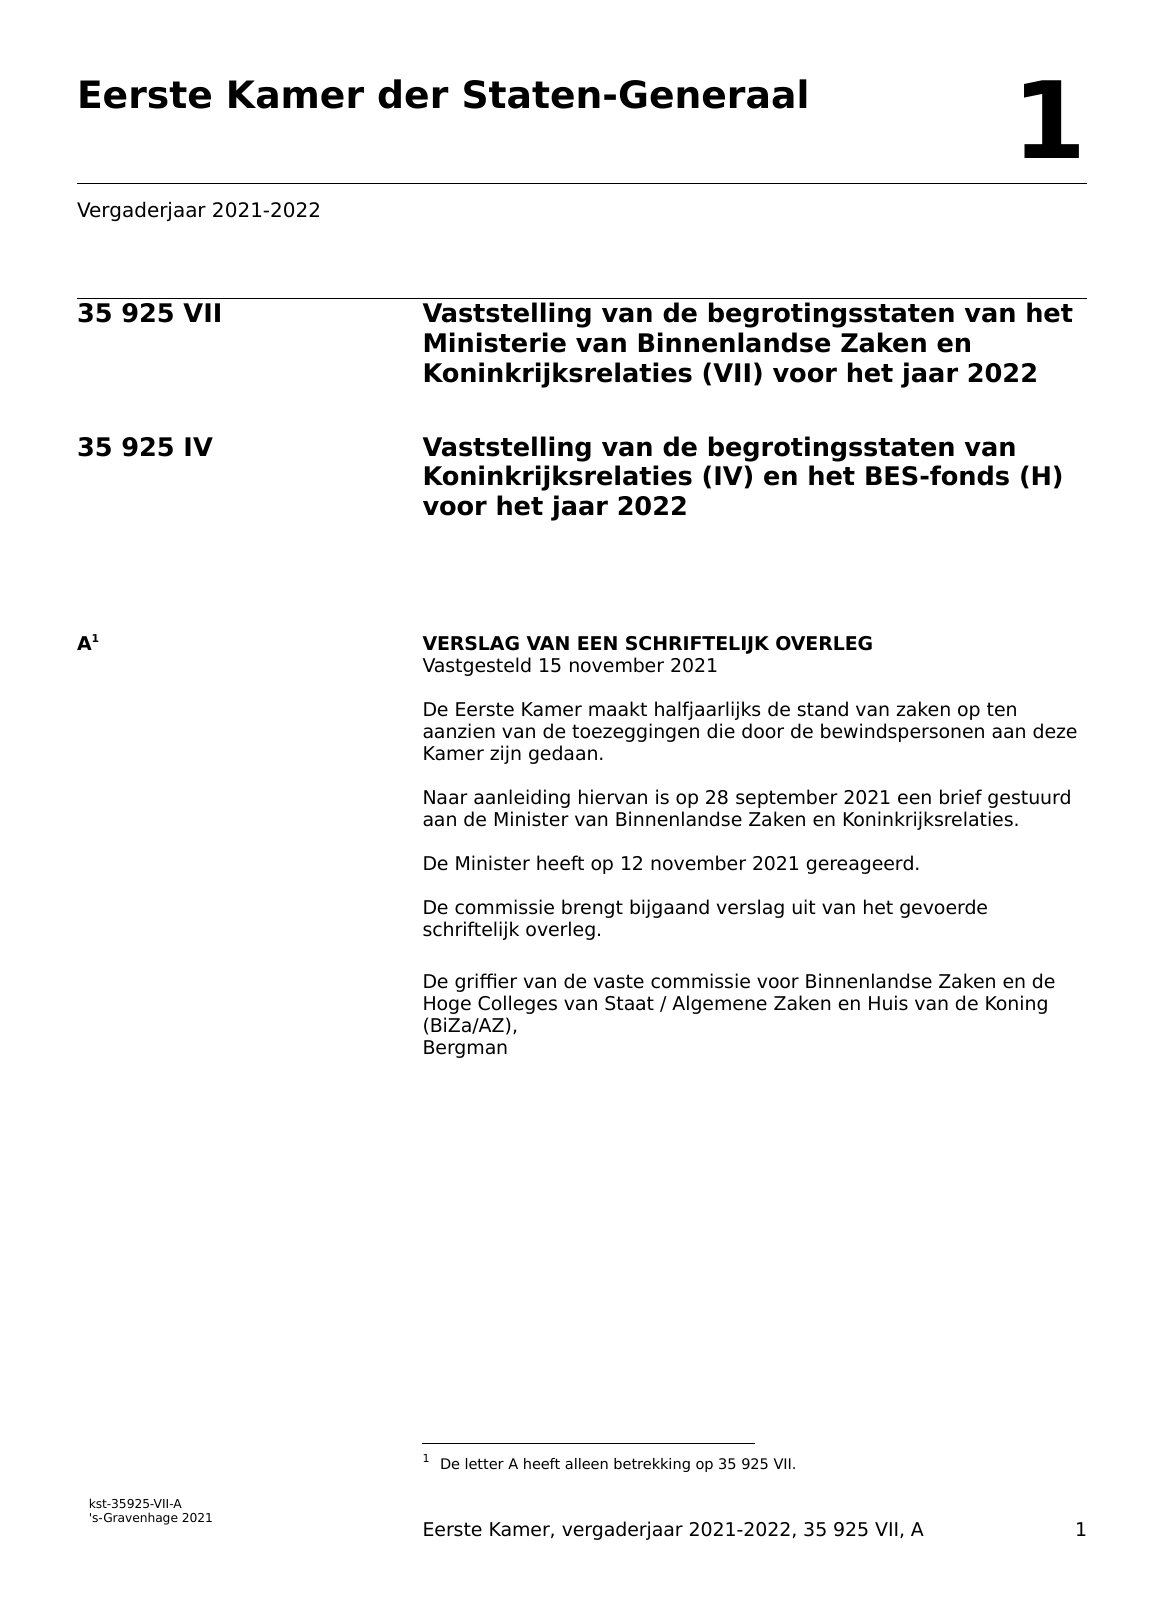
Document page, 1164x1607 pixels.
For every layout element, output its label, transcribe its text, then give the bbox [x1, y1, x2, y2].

text 's-Gravenhage 2021 [88, 1511, 323, 1525]
subtitle 35 925 VII Vaststelling van de begrotingsstaten van het Ministerie van Binnenlandse Zaken en Koninkrijksrelaties (VII) voor het jaar 2022 [77, 299, 1087, 388]
subtitle A VERSLAG VAN EEN SCHRIFTELIJK OVERLEG [77, 632, 1087, 654]
text Naar aanleiding hiervan is op 28 september 2021 een brief gestuurd aan de Minister van Binnenlandse Zaken en Koninkrijksrelaties. [422, 787, 1087, 831]
text De griffier van de vaste commissie voor Binnenlandse Zaken en de Hoge Colleges van Staat / Algemene Zaken en Huis van de Koning (BiZa/AZ), Bergman [422, 971, 1087, 1059]
table_header Eerste Kamer der Staten-Generaal [77, 59, 886, 183]
text De commissie brengt bijgaand verslag uit van het gevoerde schriftelijk overleg. [422, 897, 1087, 941]
text De Eerste Kamer maakt halfjaarlijks de stand van zaken op ten aanzien van de toezeggingen die door de bewindspersonen aan deze Kamer zijn gedaan. [422, 699, 1087, 764]
table_cell Vergaderjaar 2021-2022 [77, 184, 1087, 298]
subtitle 35 925 IV Vaststelling van de begrotingsstaten van Koninkrijksrelaties (IV) en het BES-fonds (H) voor het jaar 2022 [77, 432, 1087, 521]
text De letter A heeft alleen betrekking op 35 925 VII. [422, 1452, 1087, 1474]
text De Minister heeft op 12 november 2021 gereageerd. [422, 853, 1087, 875]
table_header 1 [886, 59, 1087, 183]
text kst-35925-VII-A [88, 1497, 323, 1511]
text Vastgesteld 15 november 2021 [422, 654, 1087, 676]
